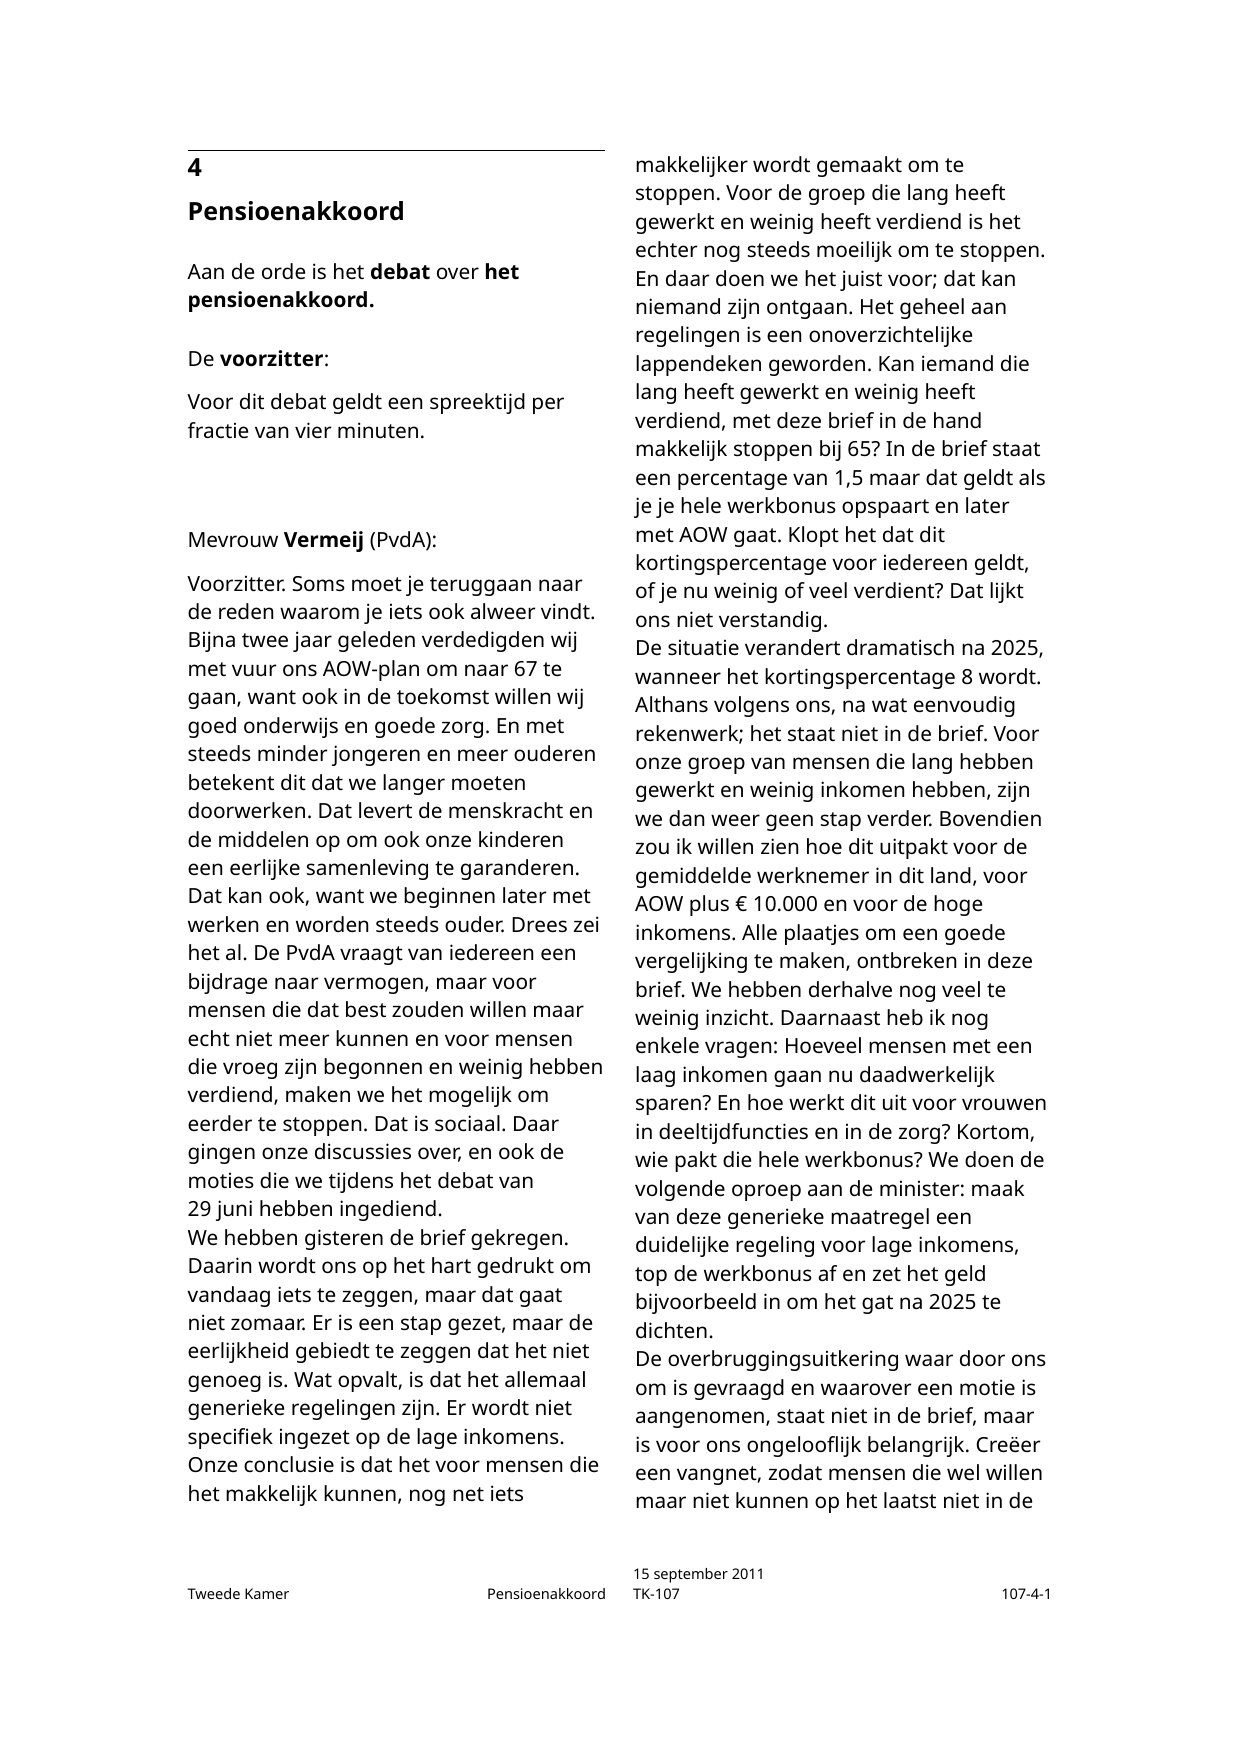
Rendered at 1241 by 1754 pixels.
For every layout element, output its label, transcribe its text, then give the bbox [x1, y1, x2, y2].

text Voor dit debat geldt een spreektijd per fractie van vier minuten. [187, 387, 605, 444]
text De overbruggingsuitkering waar door ons om is gevraagd en waarover een motie is aangenomen, staat niet in de brief, maar is voor ons ongelooflijk belangrijk. Creëer een vangnet, zodat mensen die wel willen maar niet kunnen op het laatst niet in de [635, 1344, 1053, 1515]
text De situatie verandert dramatisch na 2025, wanneer het kortingspercentage 8 wordt. Althans volgens ons, na wat eenvoudig rekenwerk; het staat niet in de brief. Voor onze groep van mensen die lang hebben gewerkt en weinig inkomen hebben, zijn we dan weer geen stap verder. Bovendien zou ik willen zien hoe dit uitpakt voor de gemiddelde werknemer in dit land, voor AOW plus € 10.000 en voor de hoge inkomens. Alle plaatjes om een goede vergelijking te maken, ontbreken in deze brief. We hebben derhalve nog veel te weinig inzicht. Daarnaast heb ik nog enkele vragen: Hoeveel mensen met een laag inkomen gaan nu daadwerkelijk sparen? En hoe werkt dit uit voor vrouwen in deeltijdfuncties en in de zorg? Kortom, wie pakt die hele werkbonus? We doen de volgende oproep aan de minister: maak van deze generieke maatregel een duidelijke regeling voor lage inkomens, top de werkbonus af en zet het geld bijvoorbeeld in om het gat na 2025 te dichten. [635, 633, 1053, 1344]
text Mevrouw Vermeij (PvdA): [187, 525, 605, 554]
text Voorzitter. Soms moet je teruggaan naar de reden waarom je iets ook alweer vindt. Bijna twee jaar geleden verdedigden wij met vuur ons AOW-plan om naar 67 te gaan, want ook in de toekomst willen wij goed onderwijs en goede zorg. En met steeds minder jongeren en meer ouderen betekent dit dat we langer moeten doorwerken. Dat levert de menskracht en de middelen op om ook onze kinderen een eerlijke samenleving te garanderen. Dat kan ook, want we beginnen later met werken en worden steeds ouder. Drees zei het al. De PvdA vraagt van iedereen een bijdrage naar vermogen, maar voor mensen die dat best zouden willen maar echt niet meer kunnen en voor mensen die vroeg zijn begonnen en weinig hebben verdiend, maken we het mogelijk om eerder te stoppen. Dat is sociaal. Daar gingen onze discussies over, en ook de moties die we tijdens het debat van 29 juni hebben ingediend. [187, 569, 605, 1223]
text makkelijker wordt gemaakt om te stoppen. Voor de groep die lang heeft gewerkt en weinig heeft verdiend is het echter nog steeds moeilijk om te stoppen. En daar doen we het juist voor; dat kan niemand zijn ontgaan. Het geheel aan regelingen is een onoverzichtelijke lappendeken geworden. Kan iemand die lang heeft gewerkt en weinig heeft verdiend, met deze brief in de hand makkelijk stoppen bij 65? In de brief staat een percentage van 1,5 maar dat geldt als je je hele werkbonus opspaart en later met AOW gaat. Klopt het dat dit kortingspercentage voor iedereen geldt, of je nu weinig of veel verdient? Dat lijkt ons niet verstandig. [635, 150, 1053, 633]
text Aan de orde is het debat over het pensioenakkoord. [187, 257, 605, 314]
text Pensioenakkoord [187, 193, 605, 227]
text De voorzitter: [187, 344, 605, 372]
text  [187, 474, 605, 503]
text We hebben gisteren de brief gekregen. Daarin wordt ons op het hart gedrukt om vandaag iets te zeggen, maar dat gaat niet zomaar. Er is een stap gezet, maar de eerlijkheid gebiedt te zeggen dat het niet genoeg is. Wat opvalt, is dat het allemaal generieke regelingen zijn. Er wordt niet specifiek ingezet op de lage inkomens. Onze conclusie is dat het voor mensen die het makkelijk kunnen, nog net iets [187, 1223, 605, 1507]
text 4 [187, 151, 605, 184]
